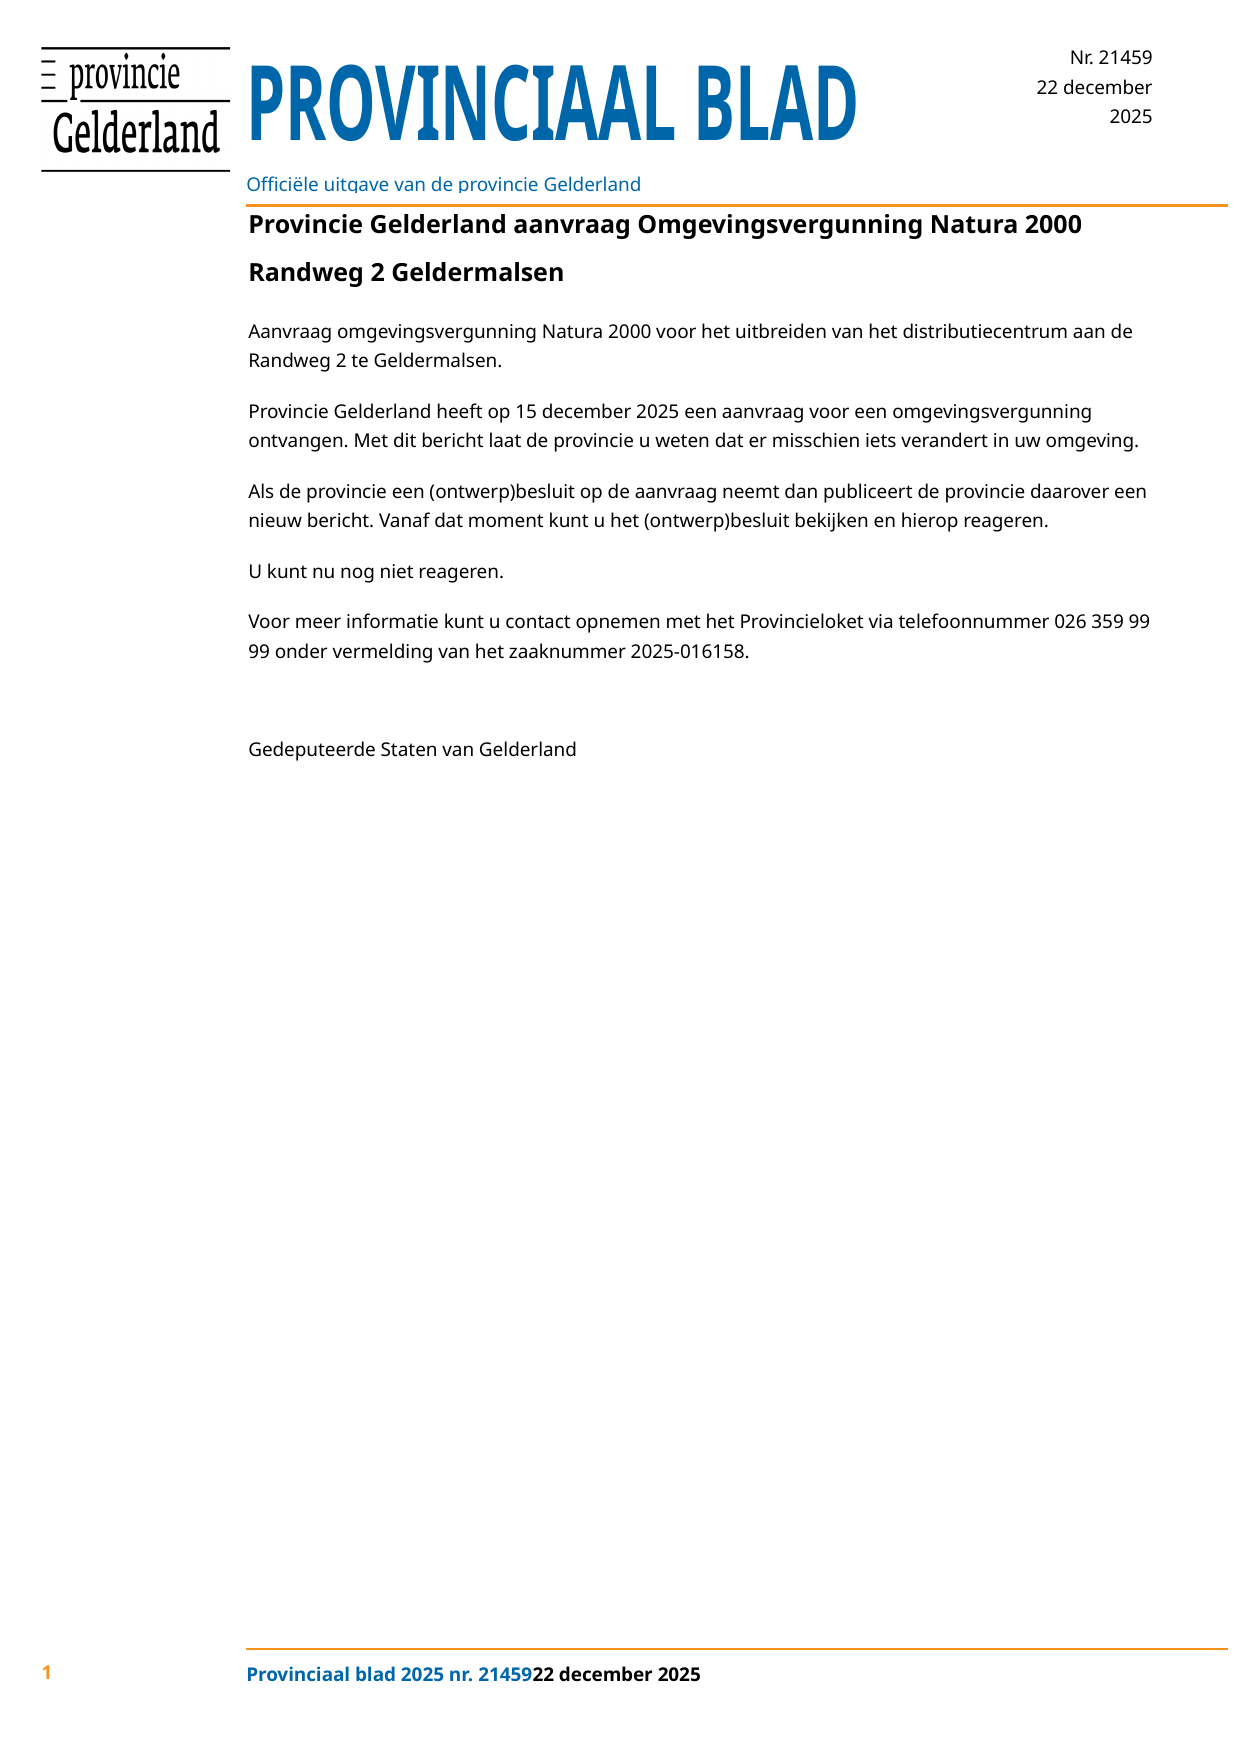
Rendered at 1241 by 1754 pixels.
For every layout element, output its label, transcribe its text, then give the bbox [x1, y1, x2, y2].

text Provincie Gelderland aanvraag Omgevingsvergunning Natura 2000 Randweg 2 Geldermalsen [248, 207, 1152, 288]
picture [41, 47, 231, 172]
text Aanvraag omgevingsvergunning Natura 2000 voor het uitbreiden van het distributiecentrum aan de Randweg 2 te Geldermalsen. [248, 318, 1152, 373]
text Voor meer informatie kunt u contact opnemen met het Provincieloket via telefoonnummer 026 359 99 99 onder vermelding van het zaaknummer 2025-016158. [248, 608, 1152, 664]
text Gedeputeerde Staten van Gelderland [248, 736, 1152, 762]
text U kunt nu nog niet reageren. [248, 558, 1152, 584]
text Als de provincie een (ontwerp)besluit op de aanvraag neemt dan publiceert de provincie daarover een nieuw bericht. Vanaf dat moment kunt u het (ontwerp)besluit bekijken en hierop reageren. [248, 478, 1152, 533]
text Provincie Gelderland heeft op 15 december 2025 een aanvraag voor een omgevingsvergunning ontvangen. Met dit bericht laat de provincie u weten dat er misschien iets verandert in uw omgeving. [248, 398, 1152, 453]
